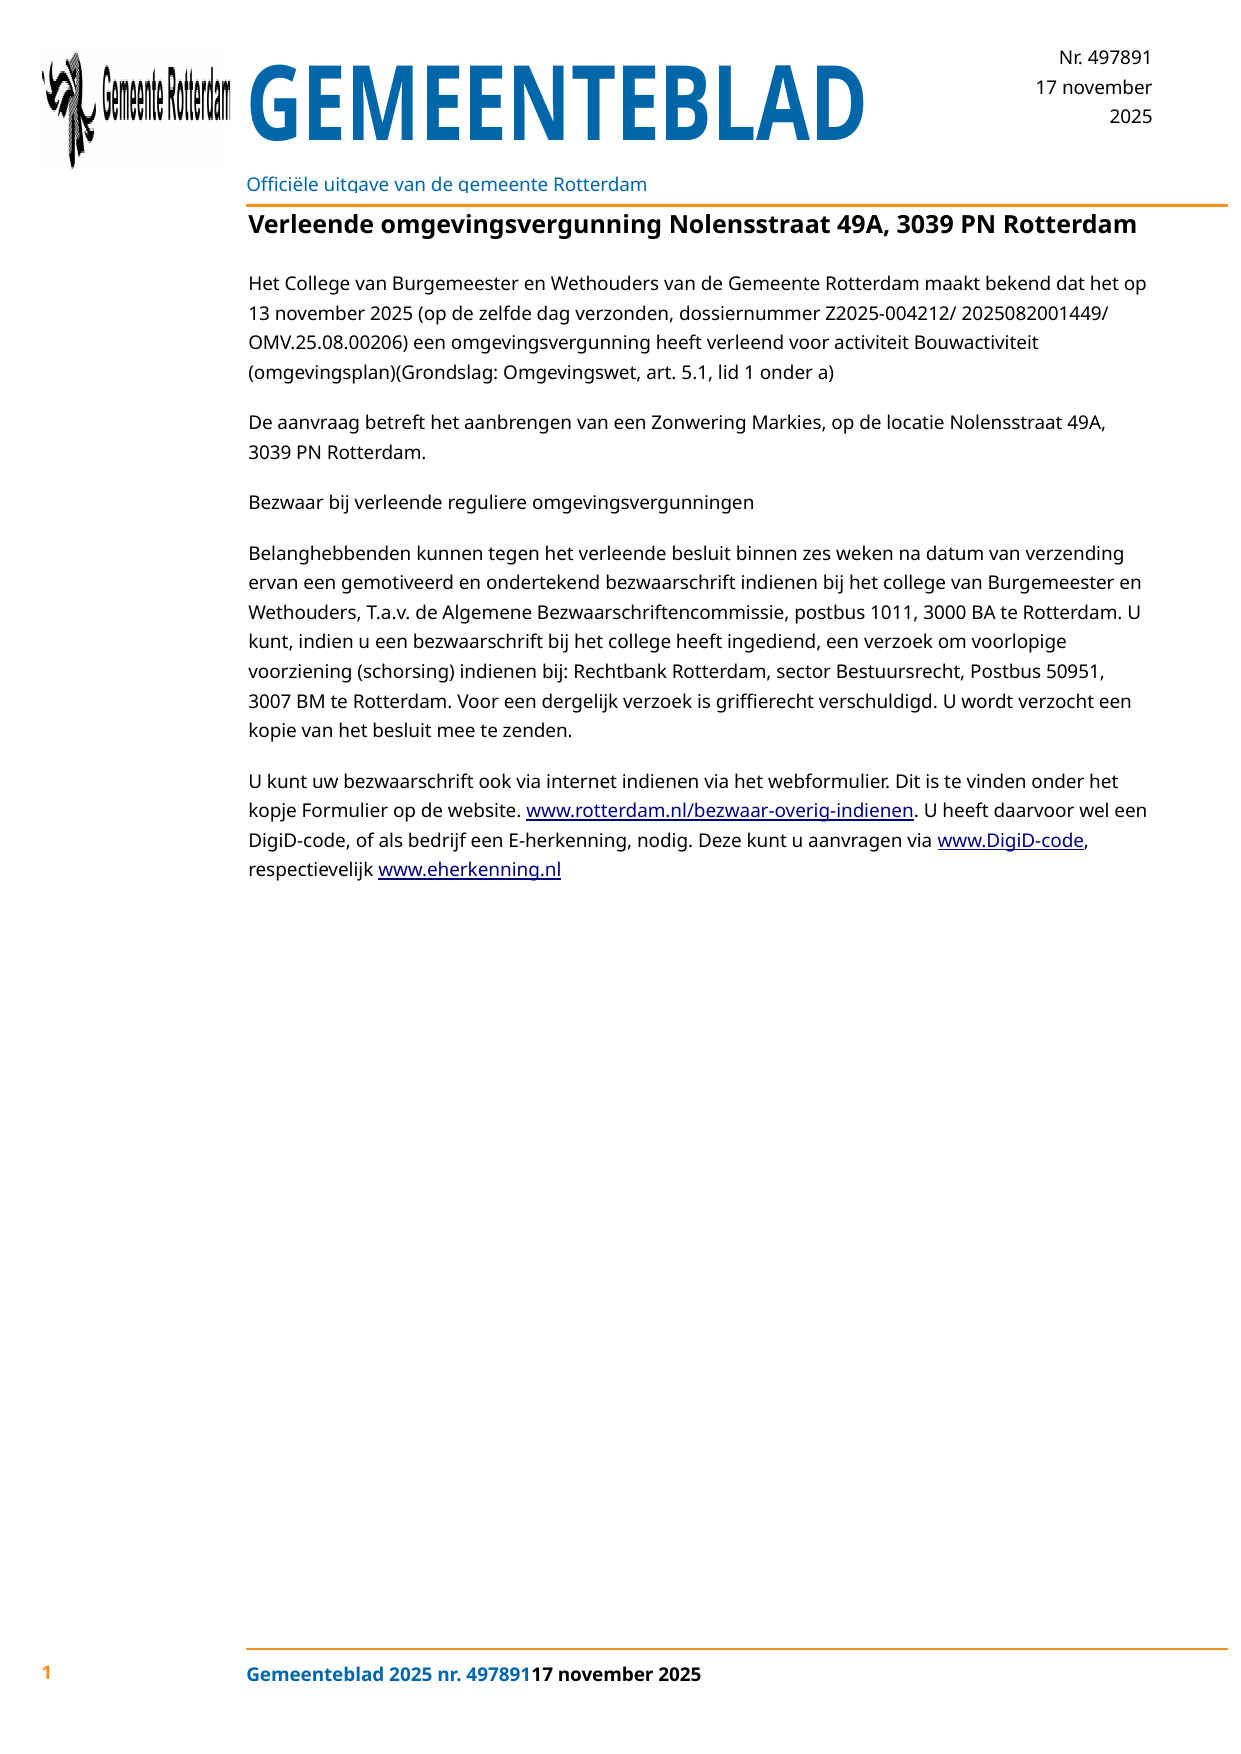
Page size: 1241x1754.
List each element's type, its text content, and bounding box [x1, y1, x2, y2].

text Het College van Burgemeester en Wethouders van de Gemeente Rotterdam maakt bekend dat het op 13 november 2025 (op de zelfde dag verzonden, dossiernummer Z2025-004212/ 2025082001449/ OMV.25.08.00206) een omgevingsvergunning heeft verleend voor activiteit Bouwactiviteit (omgevingsplan)(Grondslag: Omgevingswet, art. 5.1, lid 1 onder a) [248, 270, 1152, 385]
text De aanvraag betreft het aanbrengen van een Zonwering Markies, op de locatie Nolensstraat 49A, 3039 PN Rotterdam. [248, 409, 1152, 465]
text Belanghebbenden kunnen tegen het verleende besluit binnen zes weken na datum van verzending ervan een gemotiveerd en ondertekend bezwaarschrift indienen bij het college van Burgemeester en Wethouders, T.a.v. de Algemene Bezwaarschriftencommissie, postbus 1011, 3000 BA te Rotterdam. U kunt, indien u een bezwaarschrift bij het college heeft ingediend, een verzoek om voorlopige voorziening (schorsing) indienen bij: Rechtbank Rotterdam, sector Bestuursrecht, Postbus 50951, 3007 BM te Rotterdam. Voor een dergelijk verzoek is griffierecht verschuldigd. U wordt verzocht een kopie van het besluit mee te zenden. [248, 540, 1152, 743]
picture [41, 47, 231, 172]
text Bezwaar bij verleende reguliere omgevingsvergunningen [248, 489, 1152, 515]
text U kunt uw bezwaarschrift ook via internet indienen via het webformulier. Dit is te vinden onder het kopje Formulier op de website. www.rotterdam.nl/bezwaar-overig-indienen. U heeft daarvoor wel een DigiD-code, of als bedrijf een E-herkenning, nodig. Deze kunt u aanvragen via www.DigiD-code, respectievelijk www.eherkenning.nl [248, 768, 1152, 882]
text Verleende omgevingsvergunning Nolensstraat 49A, 3039 PN Rotterdam [248, 207, 1152, 241]
